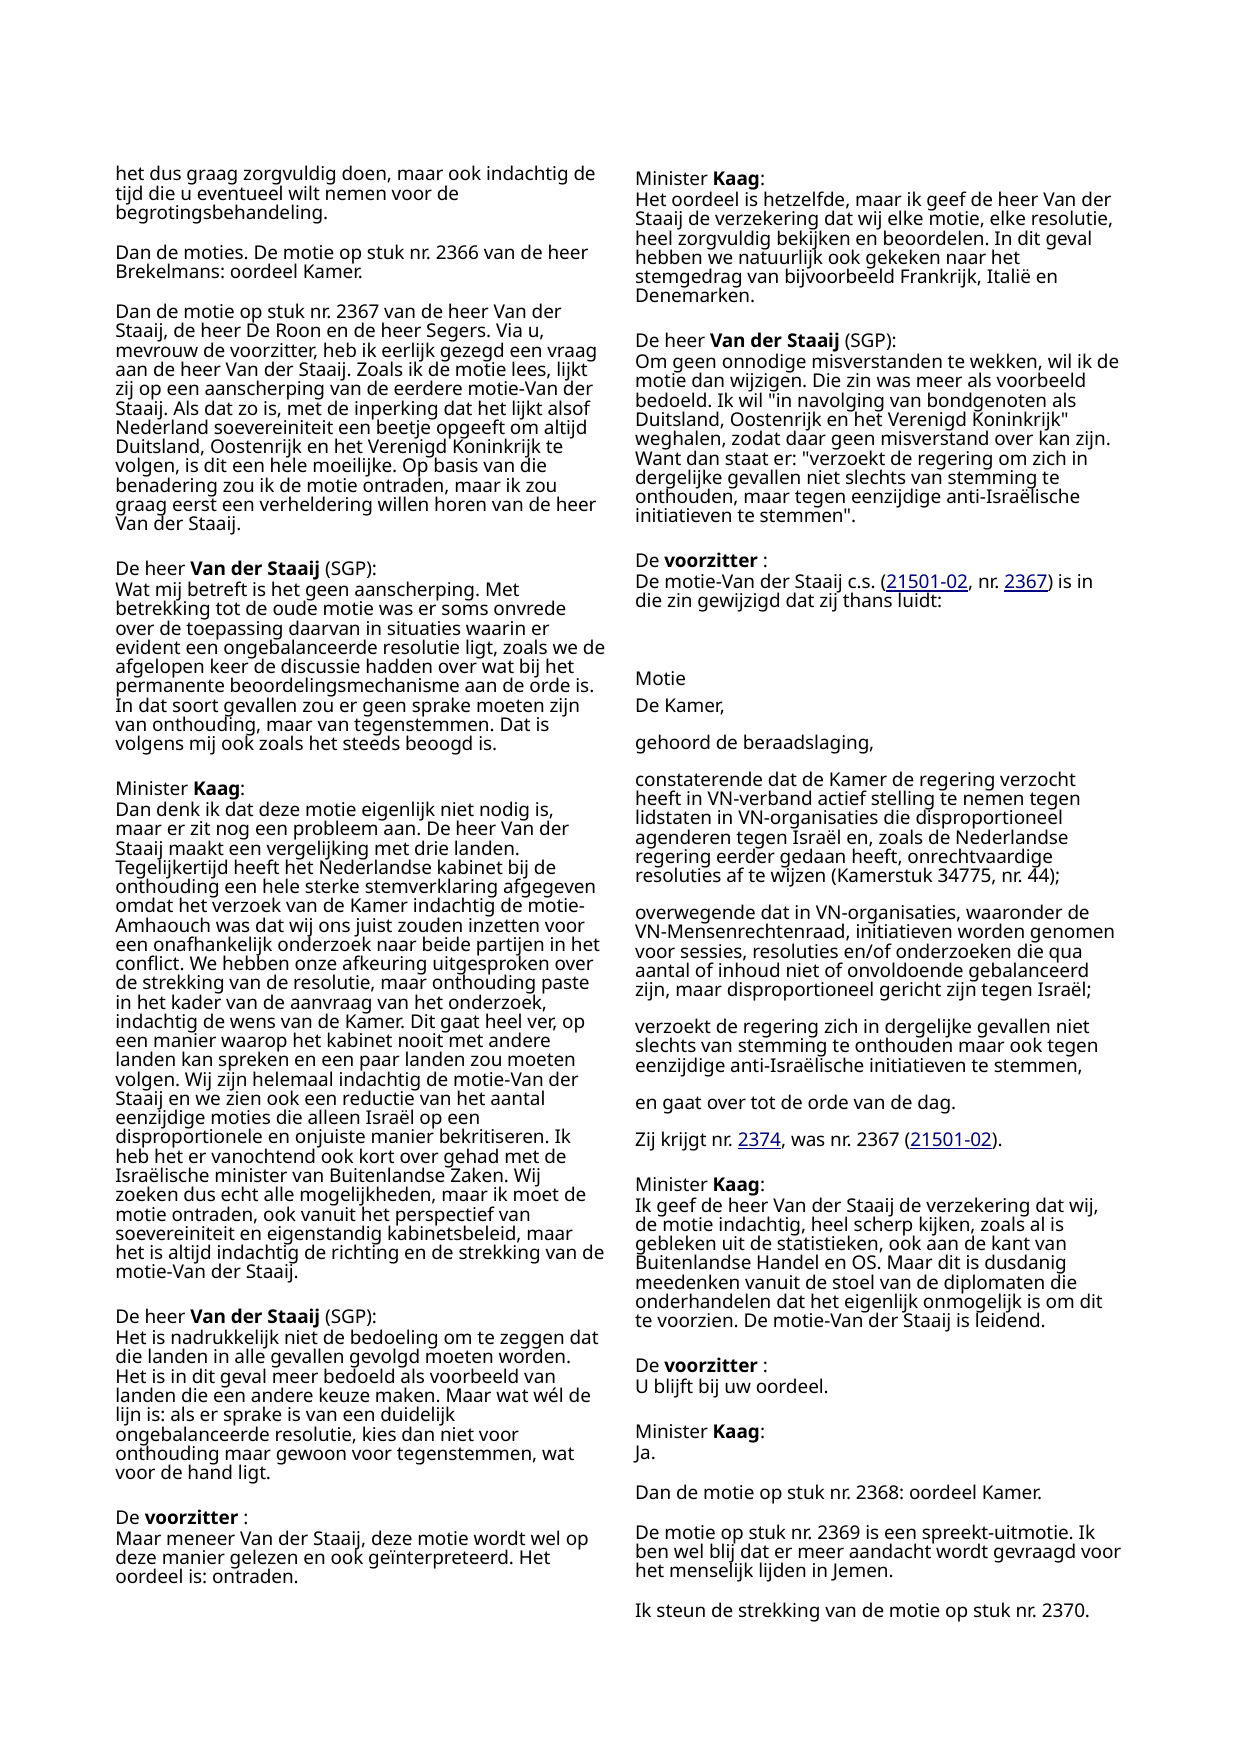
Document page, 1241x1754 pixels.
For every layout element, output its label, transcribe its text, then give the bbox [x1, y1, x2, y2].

text Dan de motie op stuk nr. 2368: oordeel Kamer. [635, 1484, 1125, 1503]
text het dus graag zorgvuldig doen, maar ook indachtig de tijd die u eventueel wilt nemen voor de begrotingsbehandeling. [115, 165, 605, 223]
text Dan denk ik dat deze motie eigenlijk niet nodig is, maar er zit nog een probleem aan. De heer Van der Staaij maakt een vergelijking met drie landen. Tegelijkertijd heeft het Nederlandse kabinet bij de onthouding een hele sterke stemverklaring afgegeven omdat het verzoek van de Kamer indachtig de motie-Amhaouch was dat wij ons juist zouden inzetten voor een onafhankelijk onderzoek naar beide partijen in het conflict. We hebben onze afkeuring uitgesproken over de strekking van de resolutie, maar onthouding paste in het kader van de aanvraag van het onderzoek, indachtig de wens van de Kamer. Dit gaat heel ver, op een manier waarop het kabinet nooit met andere landen kan spreken en een paar landen zou moeten volgen. Wij zijn helemaal indachtig de motie-Van der Staaij en we zien ook een reductie van het aantal eenzijdige moties die alleen Israël op een disproportionele en onjuiste manier bekritiseren. Ik heb het er vanochtend ook kort over gehad met de Israëlische minister van Buitenlandse Zaken. Wij zoeken dus echt alle mogelijkheden, maar ik moet de motie ontraden, ook vanuit het perspectief van soevereiniteit en eigenstandig kabinetsbeleid, maar het is altijd indachtig de richting en de strekking van de motie-Van der Staaij. [115, 801, 605, 1283]
text Het oordeel is hetzelfde, maar ik geef de heer Van der Staaij de verzekering dat wij elke motie, elke resolutie, heel zorgvuldig bekijken en beoordelen. In dit geval hebben we natuurlijk ook gekeken naar het stemgedrag van bijvoorbeeld Frankrijk, Italië en Denemarken. [635, 191, 1125, 307]
text Om geen onnodige misverstanden te wekken, wil ik de motie dan wijzigen. Die zin was meer als voorbeeld bedoeld. Ik wil "in navolging van bondgenoten als Duitsland, Oostenrijk en het Verenigd Koninkrijk" weghalen, zodat daar geen misverstand over kan zijn. Want dan staat er: "verzoekt de regering om zich in dergelijke gevallen niet slechts van stemming te onthouden, maar tegen eenzijdige anti-Israëlische initiatieven te stemmen". [635, 353, 1125, 527]
text Zij krijgt nr. 2374, was nr. 2367 (21501-02). [635, 1131, 1125, 1150]
text De voorzitter : [635, 1352, 1125, 1378]
text Minister Kaag: [635, 1418, 1125, 1444]
text Ik steun de strekking van de motie op stuk nr. 2370. [635, 1602, 1125, 1622]
text De voorzitter : [115, 1504, 605, 1530]
text Ik geef de heer Van der Staaij de verzekering dat wij, de motie indachtig, heel scherp kijken, zoals al is gebleken uit de statistieken, ook aan de kant van Buitenlandse Handel en OS. Maar dit is dusdanig meedenken vanuit de stoel van de diplomaten die onderhandelen dat het eigenlijk onmogelijk is om dit te voorzien. De motie-Van der Staaij is leidend. [635, 1197, 1125, 1331]
text overwegende dat in VN-organisaties, waaronder de VN-Mensenrechtenraad, initiatieven worden genomen voor sessies, resoluties en/of onderzoeken die qua aantal of inhoud niet of onvoldoende gebalanceerd zijn, maar disproportioneel gericht zijn tegen Israël; [635, 904, 1125, 1001]
text De heer Van der Staaij (SGP): [115, 555, 605, 581]
text Minister Kaag: [635, 165, 1125, 191]
text De heer Van der Staaij (SGP): [115, 1303, 605, 1329]
text verzoekt de regering zich in dergelijke gevallen niet slechts van stemming te onthouden maar ook tegen eenzijdige anti-Israëlische initiatieven te stemmen, [635, 1018, 1125, 1076]
text U blijft bij uw oordeel. [635, 1378, 1125, 1397]
text en gaat over tot de orde van de dag. [635, 1094, 1125, 1113]
text Ja. [635, 1444, 1125, 1463]
text Minister Kaag: [115, 775, 605, 801]
text constaterende dat de Kamer de regering verzocht heeft in VN-verband actief stelling te nemen tegen lidstaten in VN-organisaties die disproportioneel agenderen tegen Israël en, zoals de Nederlandse regering eerder gedaan heeft, onrechtvaardige resoluties af te wijzen (Kamerstuk 34775, nr. 44); [635, 771, 1125, 886]
text Wat mij betreft is het geen aanscherping. Met betrekking tot de oude motie was er soms onvrede over de toepassing daarvan in situaties waarin er evident een ongebalanceerde resolutie ligt, zoals we de afgelopen keer de discussie hadden over wat bij het permanente beoordelingsmechanisme aan de orde is. In dat soort gevallen zou er geen sprake moeten zijn van onthouding, maar van tegenstemmen. Dat is volgens mij ook zoals het steeds beoogd is. [115, 581, 605, 754]
text gehoord de beraadslaging, [635, 734, 1125, 753]
text De motie op stuk nr. 2369 is een spreekt-uitmotie. Ik ben wel blij dat er meer aandacht wordt gevraagd voor het menselijk lijden in Jemen. [635, 1524, 1125, 1582]
text Minister Kaag: [635, 1171, 1125, 1197]
text Maar meneer Van der Staaij, deze motie wordt wel op deze manier gelezen en ook geïnterpreteerd. Het oordeel is: ontraden. [115, 1530, 605, 1588]
text De heer Van der Staaij (SGP): [635, 327, 1125, 353]
text Dan de motie op stuk nr. 2367 van de heer Van der Staaij, de heer De Roon en de heer Segers. Via u, mevrouw de voorzitter, heb ik eerlijk gezegd een vraag aan de heer Van der Staaij. Zoals ik de motie lees, lijkt zij op een aanscherping van de eerdere motie-Van der Staaij. Als dat zo is, met de inperking dat het lijkt alsof Nederland soevereiniteit een beetje opgeeft om altijd Duitsland, Oostenrijk en het Verenigd Koninkrijk te volgen, is dit een hele moeilijke. Op basis van die benadering zou ik de motie ontraden, maar ik zou graag eerst een verheldering willen horen van de heer Van der Staaij. [115, 303, 605, 534]
text Dan de moties. De motie op stuk nr. 2366 van de heer Brekelmans: oordeel Kamer. [115, 244, 605, 282]
text Het is nadrukkelijk niet de bedoeling om te zeggen dat die landen in alle gevallen gevolgd moeten worden. Het is in dit geval meer bedoeld als voorbeeld van landen die een andere keuze maken. Maar wat wél de lijn is: als er sprake is van een duidelijk ongebalanceerde resolutie, kies dan niet voor onthouding maar gewoon voor tegenstemmen, wat voor de hand ligt. [115, 1329, 605, 1483]
text De voorzitter : [635, 547, 1125, 573]
text De motie-Van der Staaij c.s. (21501-02, nr. 2367) is in die zin gewijzigd dat zij thans luidt: [635, 573, 1125, 612]
text De Kamer, [635, 697, 1125, 716]
text Motie [635, 665, 1125, 691]
